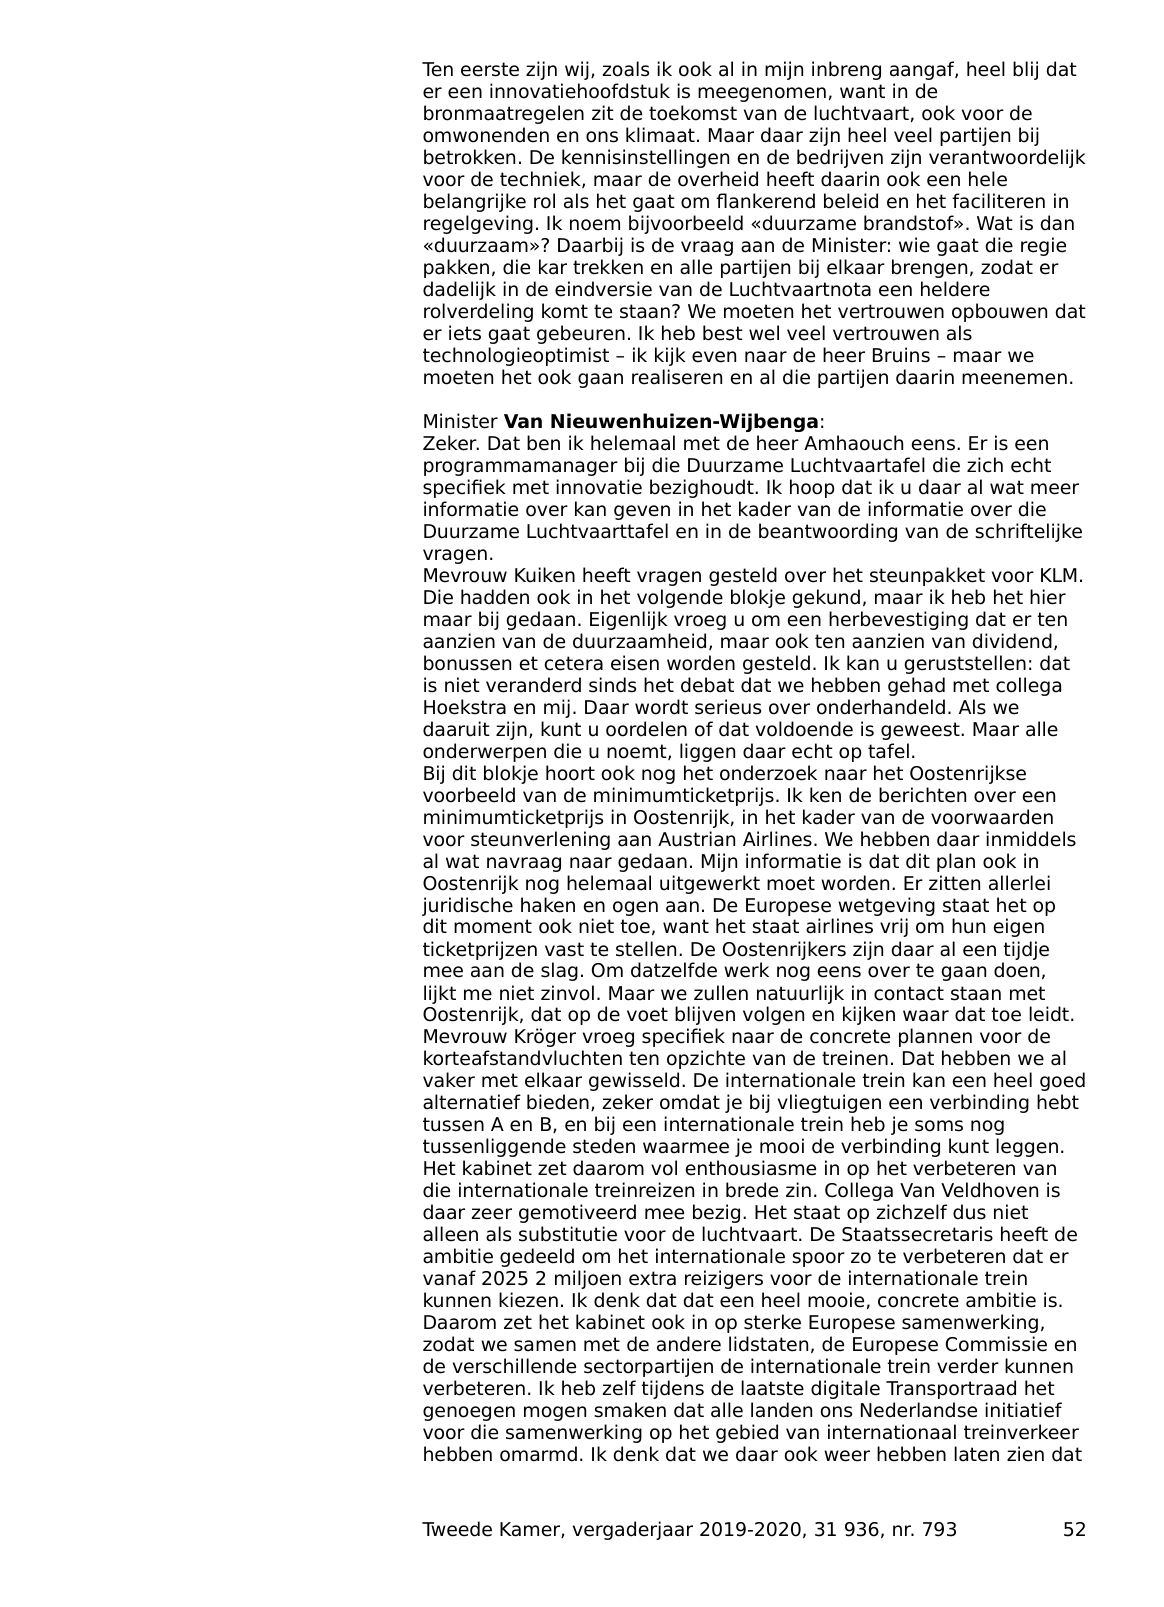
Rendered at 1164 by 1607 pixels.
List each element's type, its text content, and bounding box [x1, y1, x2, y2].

text Minister Van Nieuwenhuizen-Wijbenga: [422, 411, 1087, 433]
text Ten eerste zijn wij, zoals ik ook al in mijn inbreng aangaf, heel blij dat er een innovatiehoofdstuk is meegenomen, want in de bronmaatregelen zit de toekomst van de luchtvaart, ook voor de omwonenden en ons klimaat. Maar daar zijn heel veel partijen bij betrokken. De kennisinstellingen en de bedrijven zijn verantwoordelijk voor de techniek, maar de overheid heeft daarin ook een hele belangrijke rol als het gaat om flankerend beleid en het faciliteren in regelgeving. Ik noem bijvoorbeeld «duurzame brandstof». Wat is dan «duurzaam»? Daarbij is de vraag aan de Minister: wie gaat die regie pakken, die kar trekken en alle partijen bij elkaar brengen, zodat er dadelijk in de eindversie van de Luchtvaartnota een heldere rolverdeling komt te staan? We moeten het vertrouwen opbouwen dat er iets gaat gebeuren. Ik heb best wel veel vertrouwen als technologieoptimist – ik kijk even naar de heer Bruins – maar we moeten het ook gaan realiseren en al die partijen daarin meenemen. [422, 59, 1087, 389]
text Mevrouw Kröger vroeg specifiek naar de concrete plannen voor de korteafstandvluchten ten opzichte van de treinen. Dat hebben we al vaker met elkaar gewisseld. De internationale trein kan een heel goed alternatief bieden, zeker omdat je bij vliegtuigen een verbinding hebt tussen A en B, en bij een internationale trein heb je soms nog tussenliggende steden waarmee je mooi de verbinding kunt leggen. Het kabinet zet daarom vol enthousiasme in op het verbeteren van die internationale treinreizen in brede zin. Collega Van Veldhoven is daar zeer gemotiveerd mee bezig. Het staat op zichzelf dus niet alleen als substitutie voor de luchtvaart. De Staatssecretaris heeft de ambitie gedeeld om het internationale spoor zo te verbeteren dat er vanaf 2025 2 miljoen extra reizigers voor de internationale trein kunnen kiezen. Ik denk dat dat een heel mooie, concrete ambitie is. Daarom zet het kabinet ook in op sterke Europese samenwerking, zodat we samen met de andere lidstaten, de Europese Commissie en de verschillende sectorpartijen de internationale trein verder kunnen verbeteren. Ik heb zelf tijdens de laatste digitale Transportraad het genoegen mogen smaken dat alle landen ons Nederlandse initiatief voor die samenwerking op het gebied van internationaal treinverkeer hebben omarmd. Ik denk dat we daar ook weer hebben laten zien dat [422, 1026, 1087, 1466]
text Mevrouw Kuiken heeft vragen gesteld over het steunpakket voor KLM. Die hadden ook in het volgende blokje gekund, maar ik heb het hier maar bij gedaan. Eigenlijk vroeg u om een herbevestiging dat er ten aanzien van de duurzaamheid, maar ook ten aanzien van dividend, bonussen et cetera eisen worden gesteld. Ik kan u geruststellen: dat is niet veranderd sinds het debat dat we hebben gehad met collega Hoekstra en mij. Daar wordt serieus over onderhandeld. Als we daaruit zijn, kunt u oordelen of dat voldoende is geweest. Maar alle onderwerpen die u noemt, liggen daar echt op tafel. [422, 565, 1087, 763]
text Zeker. Dat ben ik helemaal met de heer Amhaouch eens. Er is een programmamanager bij die Duurzame Luchtvaartafel die zich echt specifiek met innovatie bezighoudt. Ik hoop dat ik u daar al wat meer informatie over kan geven in het kader van de informatie over die Duurzame Luchtvaarttafel en in de beantwoording van de schriftelijke vragen. [422, 433, 1087, 565]
text Bij dit blokje hoort ook nog het onderzoek naar het Oostenrijkse voorbeeld van de minimumticketprijs. Ik ken de berichten over een minimumticketprijs in Oostenrijk, in het kader van de voorwaarden voor steunverlening aan Austrian Airlines. We hebben daar inmiddels al wat navraag naar gedaan. Mijn informatie is dat dit plan ook in Oostenrijk nog helemaal uitgewerkt moet worden. Er zitten allerlei juridische haken en ogen aan. De Europese wetgeving staat het op dit moment ook niet toe, want het staat airlines vrij om hun eigen ticketprijzen vast te stellen. De Oostenrijkers zijn daar al een tijdje mee aan de slag. Om datzelfde werk nog eens over te gaan doen, lijkt me niet zinvol. Maar we zullen natuurlijk in contact staan met Oostenrijk, dat op de voet blijven volgen en kijken waar dat toe leidt. [422, 763, 1087, 1026]
